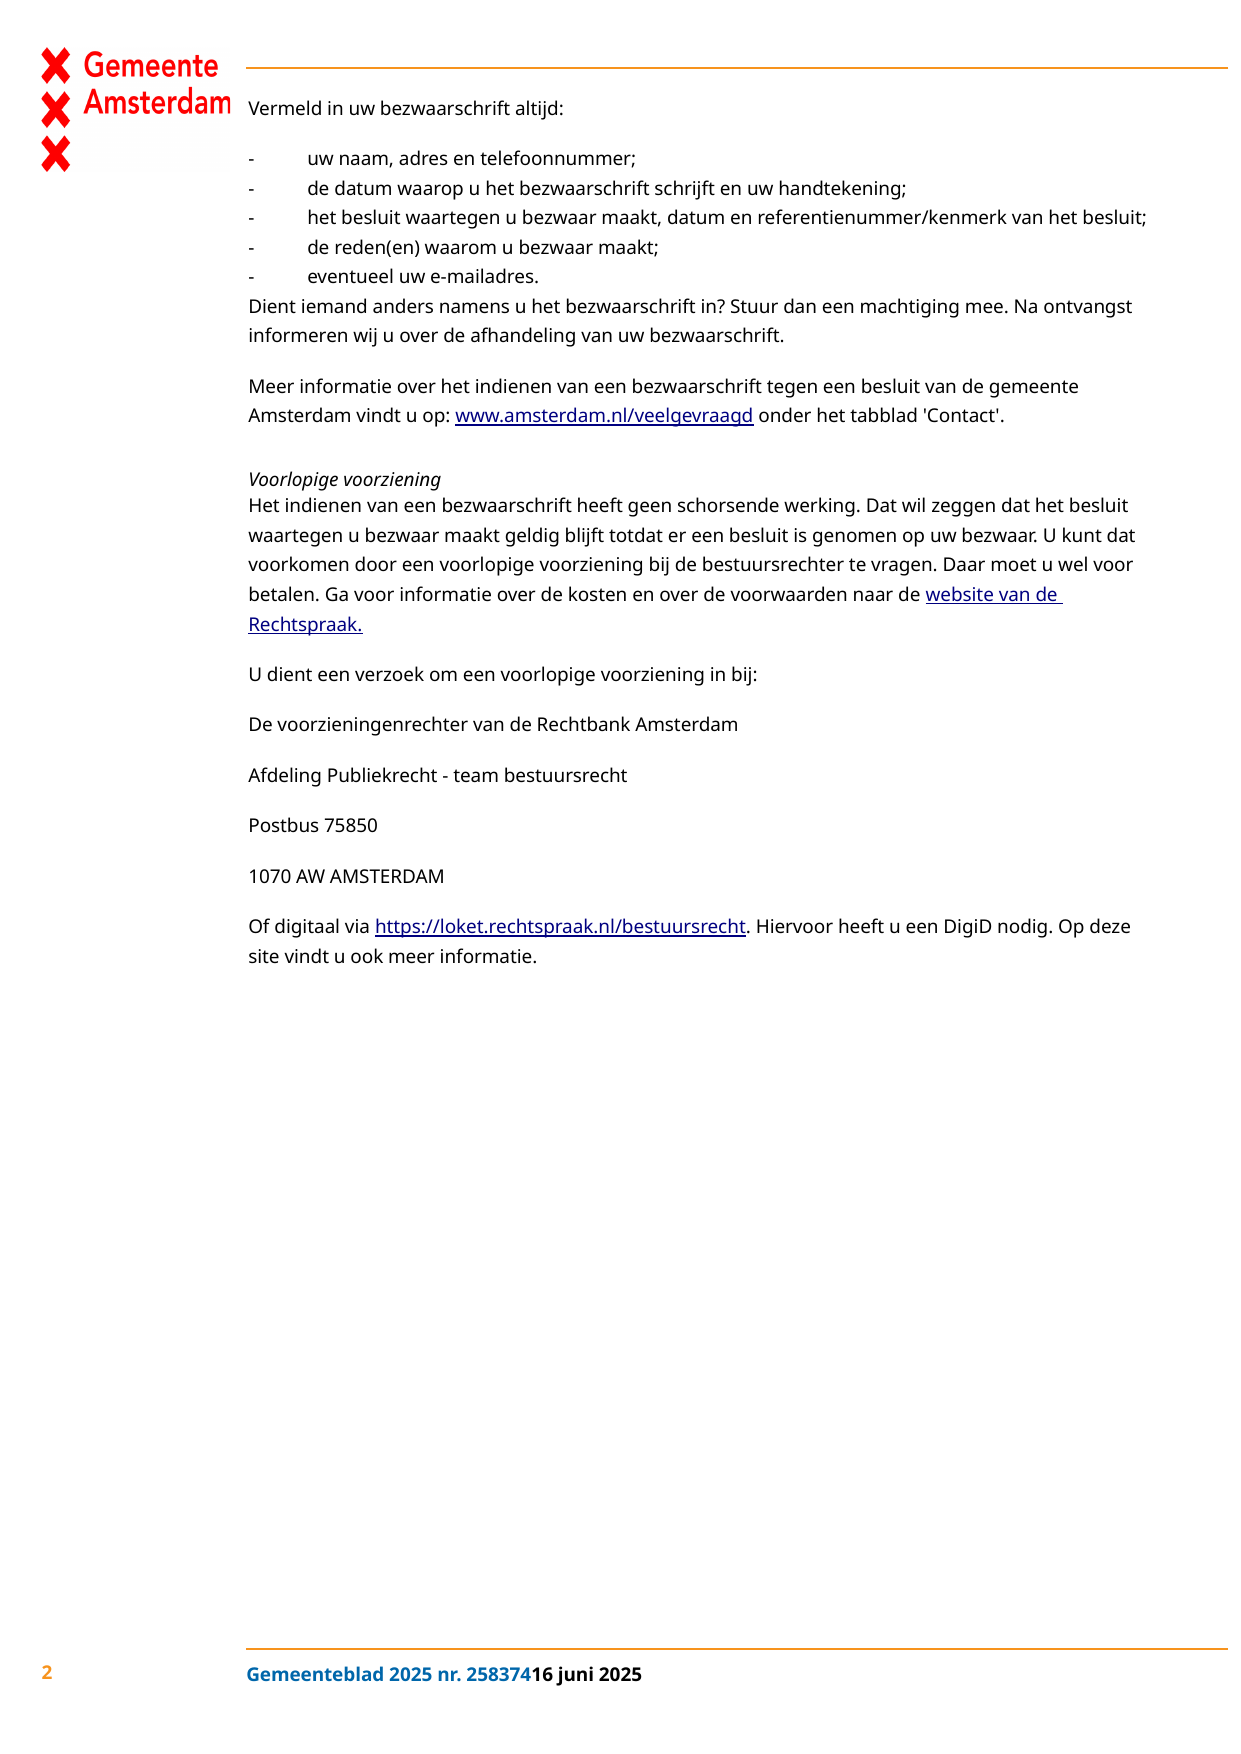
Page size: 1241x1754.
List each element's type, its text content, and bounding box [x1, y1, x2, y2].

text Meer informatie over het indienen van een bezwaarschrift tegen een besluit van de gemeente Amsterdam vindt u op: www.amsterdam.nl/veelgevraagd onder het tabblad 'Contact'. [248, 373, 1152, 428]
list eventueel uw e-mailadres. [248, 263, 1152, 289]
text 1070 AW AMSTERDAM [248, 863, 1152, 888]
list de datum waarop u het bezwaarschrift schrijft en uw handtekening; [248, 175, 1152, 201]
text De voorzieningenrechter van de Rechtbank Amsterdam [248, 712, 1152, 737]
picture [41, 47, 231, 172]
text U dient een verzoek om een voorlopige voorziening in bij: [248, 661, 1152, 687]
list de reden(en) waarom u bezwaar maakt; [248, 234, 1152, 260]
text Afdeling Publiekrecht - team bestuursrecht [248, 762, 1152, 788]
list uw naam, adres en telefoonnummer; [248, 145, 1152, 171]
text Dient iemand anders namens u het bezwaarschrift in? Stuur dan een machtiging mee. Na ontvangst informeren wij u over de afhandeling van uw bezwaarschrift. [248, 293, 1152, 348]
text Vermeld in uw bezwaarschrift altijd: [248, 95, 1152, 121]
text Postbus 75850 [248, 812, 1152, 838]
list het besluit waartegen u bezwaar maakt, datum en referentienummer/kenmerk van het besluit; [248, 204, 1152, 230]
text Of digitaal via https://loket.rechtspraak.nl/bestuursrecht. Hiervoor heeft u een DigiD nodig. Op deze site vindt u ook meer informatie. [248, 913, 1152, 968]
text Het indienen van een bezwaarschrift heeft geen schorsende werking. Dat wil zeggen dat het besluit waartegen u bezwaar maakt geldig blijft totdat er een besluit is genomen op uw bezwaar. U kunt dat voorkomen door een voorlopige voorziening bij de bestuursrechter te vragen. Daar moet u wel voor betalen. Ga voor informatie over de kosten en over de voorwaarden naar de website van de Rechtspraak. [248, 492, 1152, 636]
text Voorlopige voorziening [248, 467, 1152, 492]
